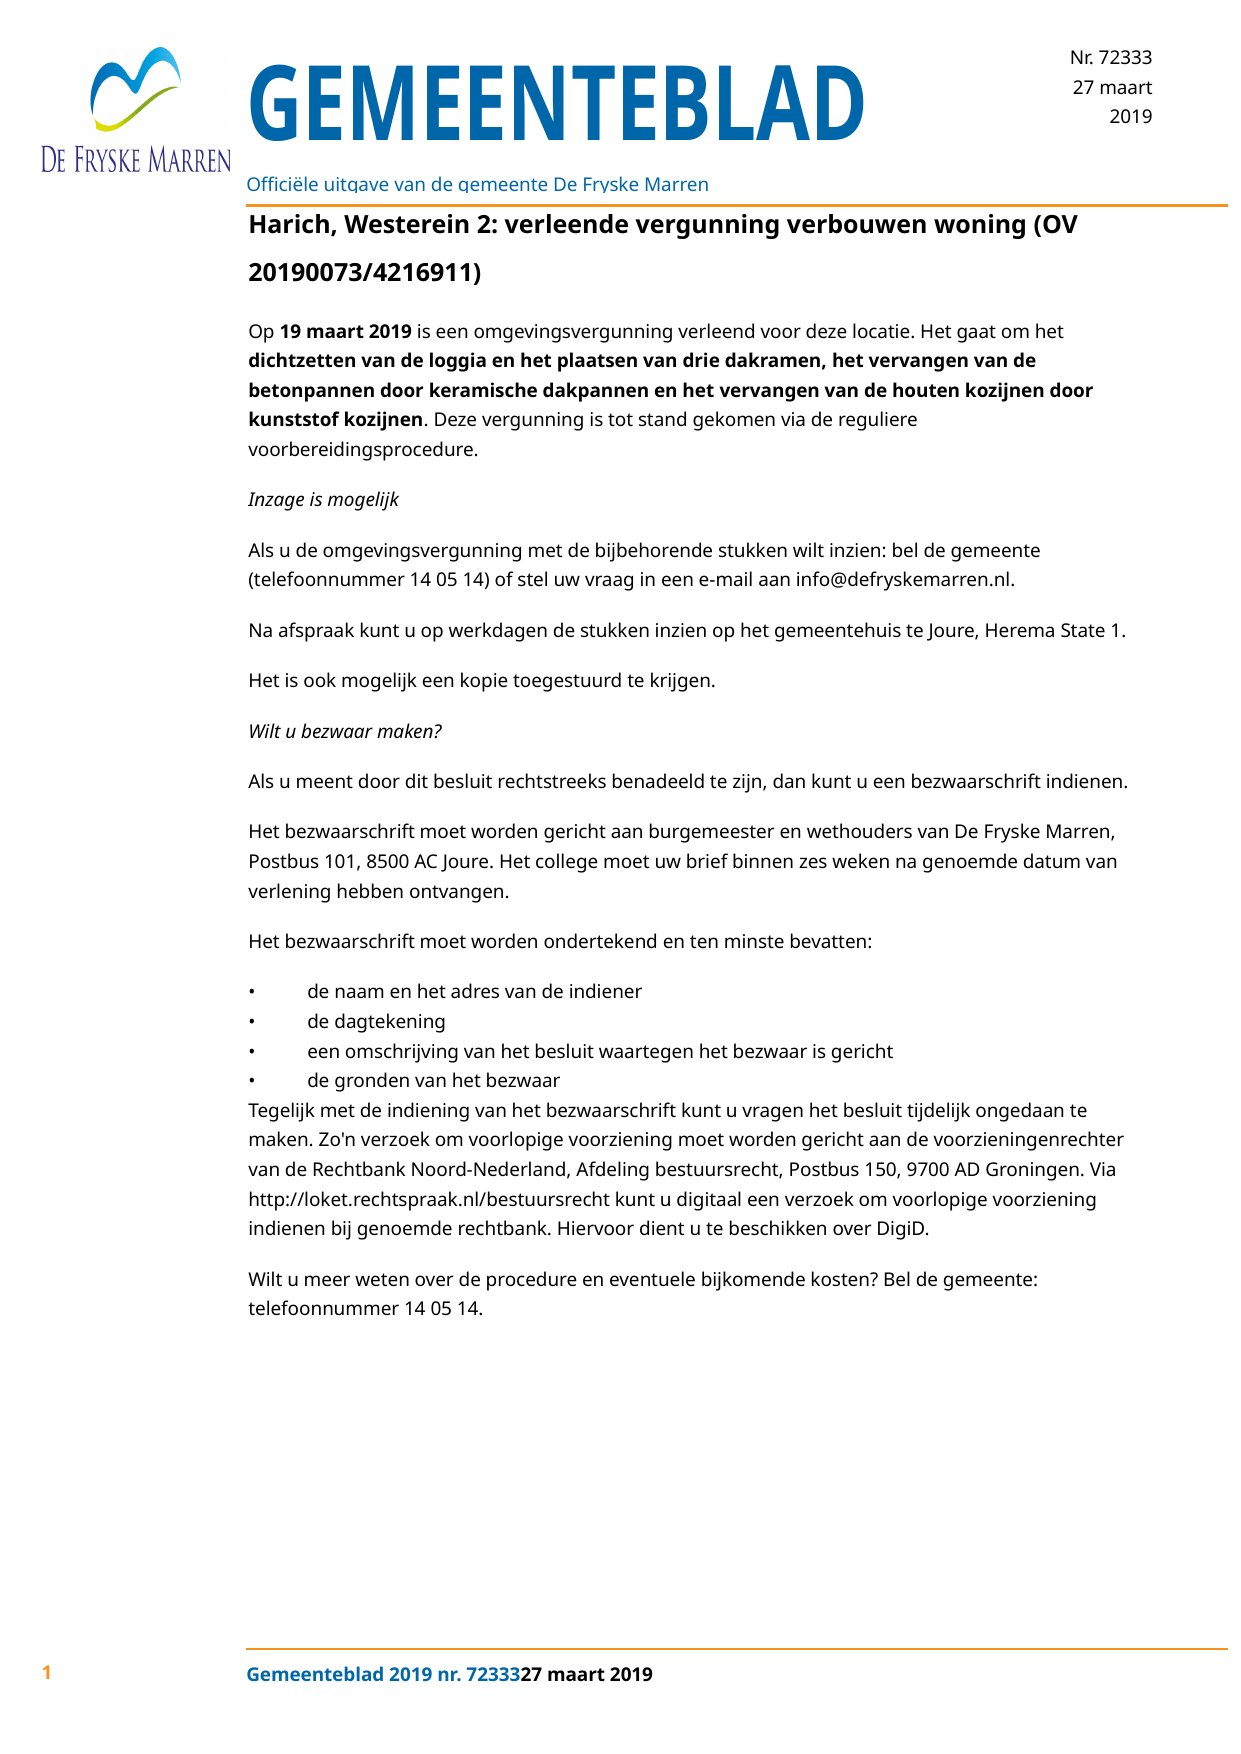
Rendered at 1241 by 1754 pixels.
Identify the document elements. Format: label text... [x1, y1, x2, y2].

text Wilt u meer weten over de procedure en eventuele bijkomende kosten? Bel de gemeente: telefoonnummer 14 05 14. [248, 1266, 1152, 1321]
text Als u de omgevingsvergunning met de bijbehorende stukken wilt inzien: bel de gemeente (telefoonnummer 14 05 14) of stel uw vraag in een e-mail aan info@defryskemarren.nl. [248, 537, 1152, 592]
text Als u meent door dit besluit rechtstreeks benadeeld te zijn, dan kunt u een bezwaarschrift indienen. [248, 768, 1152, 794]
text Wilt u bezwaar maken? [248, 718, 1152, 744]
picture [41, 47, 231, 172]
text Op 19 maart 2019 is een omgevingsvergunning verleend voor deze locatie. Het gaat om het dichtzetten van de loggia en het plaatsen van drie dakramen, het vervangen van de betonpannen door keramische dakpannen en het vervangen van de houten kozijnen door kunststof kozijnen. Deze vergunning is tot stand gekomen via de reguliere voorbereidingsprocedure. [248, 318, 1152, 462]
list de gronden van het bezwaar [248, 1067, 1152, 1093]
text Inzage is mogelijk [248, 487, 1152, 512]
text Tegelijk met de indiening van het bezwaarschrift kunt u vragen het besluit tijdelijk ongedaan te maken. Zo'n verzoek om voorlopige voorziening moet worden gericht aan de voorzieningenrechter van de Rechtbank Noord-Nederland, Afdeling bestuursrecht, Postbus 150, 9700 AD Groningen. Via http://loket.rechtspraak.nl/bestuursrecht kunt u digitaal een verzoek om voorlopige voorziening indienen bij genoemde rechtbank. Hiervoor dient u te beschikken over DigiD. [248, 1097, 1152, 1241]
list een omschrijving van het besluit waartegen het bezwaar is gericht [248, 1038, 1152, 1064]
text Harich, Westerein 2: verleende vergunning verbouwen woning (OV 20190073/4216911) [248, 207, 1152, 288]
text Het is ook mogelijk een kopie toegestuurd te krijgen. [248, 667, 1152, 693]
text Na afspraak kunt u op werkdagen de stukken inzien op het gemeentehuis te Joure, Herema State 1. [248, 617, 1152, 643]
list de naam en het adres van de indiener [248, 979, 1152, 1004]
text Het bezwaarschrift moet worden gericht aan burgemeester en wethouders van De Fryske Marren, Postbus 101, 8500 AC Joure. Het college moet uw brief binnen zes weken na genoemde datum van verlening hebben ontvangen. [248, 819, 1152, 904]
list de dagtekening [248, 1008, 1152, 1034]
text Het bezwaarschrift moet worden ondertekend en ten minste bevatten: [248, 928, 1152, 954]
